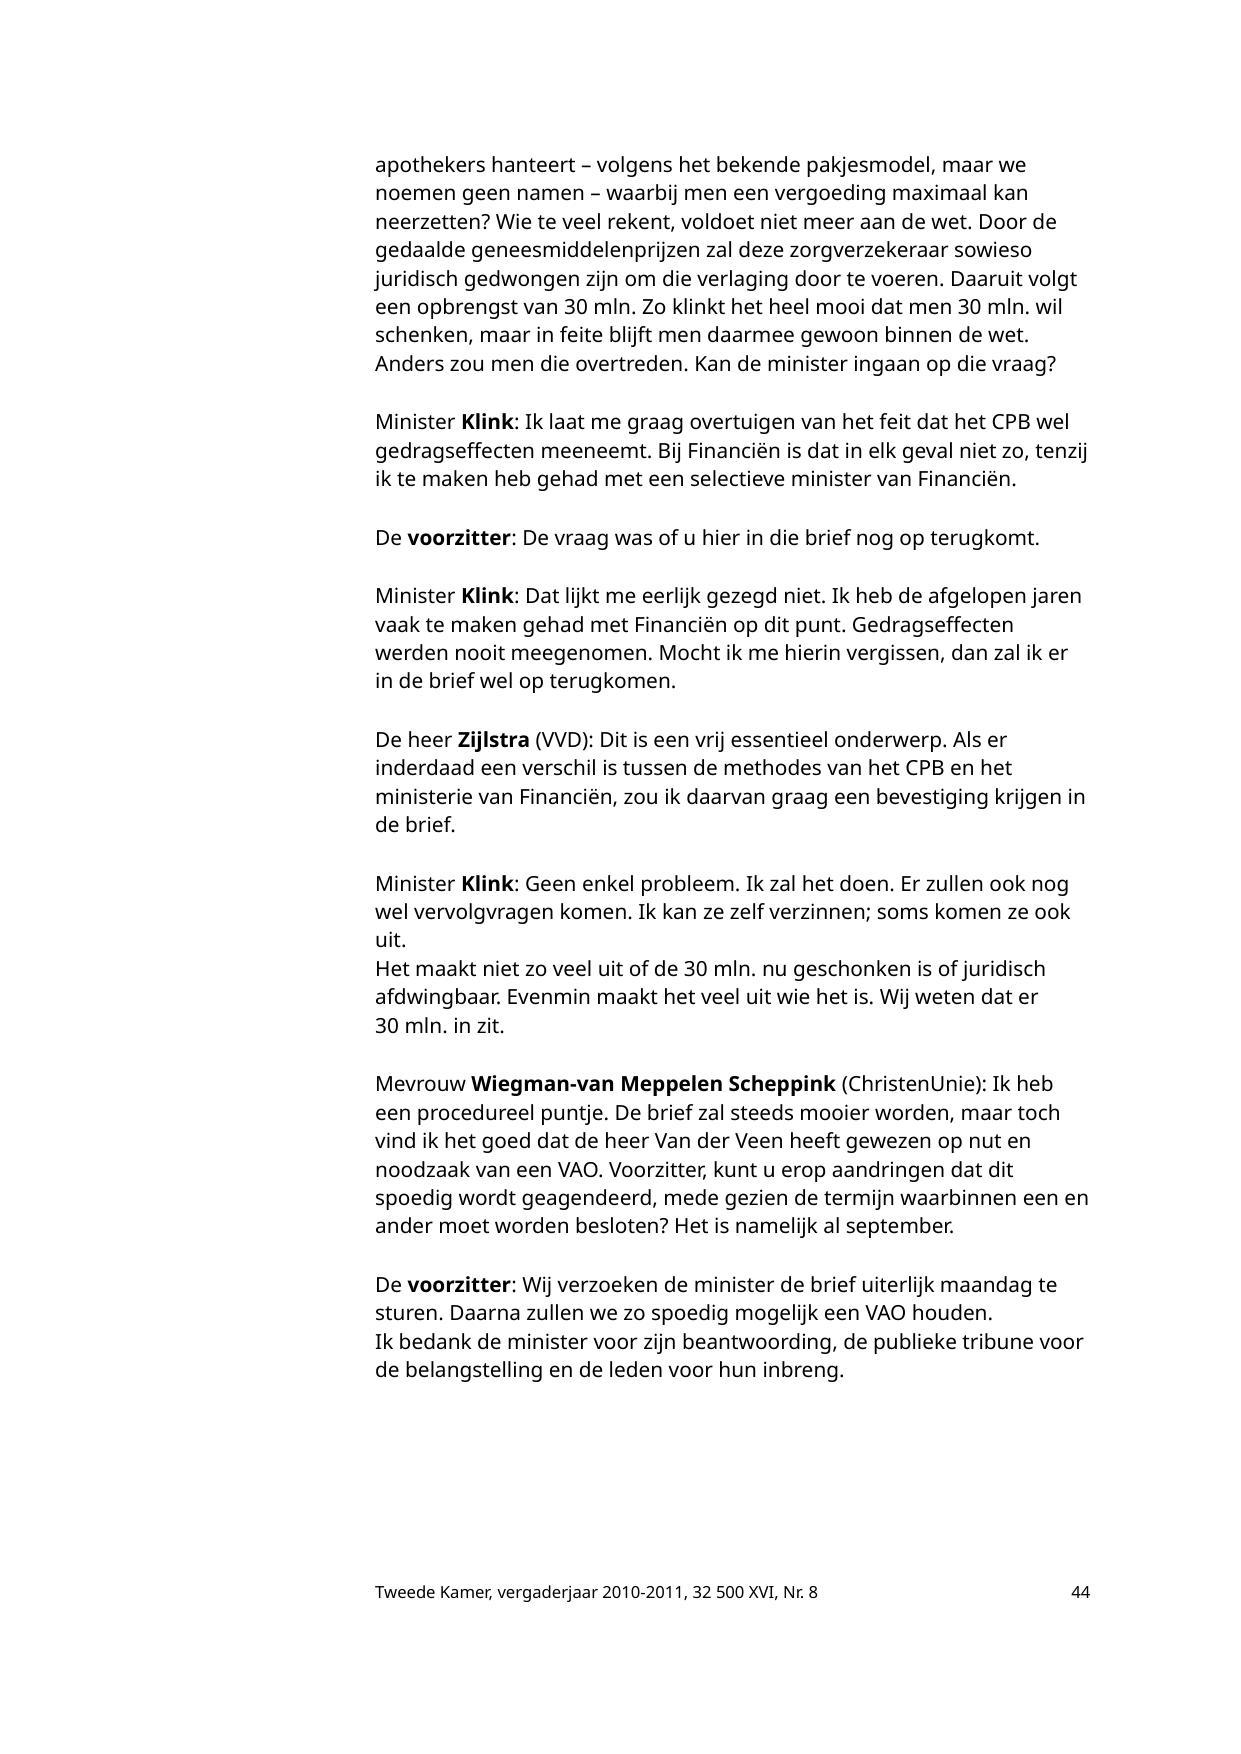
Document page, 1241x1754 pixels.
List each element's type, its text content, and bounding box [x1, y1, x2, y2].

text De voorzitter: De vraag was of u hier in die brief nog op terugkomt. [375, 523, 1090, 551]
text Minister Klink: Ik laat me graag overtuigen van het feit dat het CPB wel gedragseffecten meeneemt. Bij Financiën is dat in elk geval niet zo, tenzij ik te maken heb gehad met een selectieve minister van Financiën. [375, 407, 1090, 493]
text apothekers hanteert – volgens het bekende pakjesmodel, maar we noemen geen namen – waarbij men een vergoeding maximaal kan neerzetten? Wie te veel rekent, voldoet niet meer aan de wet. Door de gedaalde geneesmiddelenprijzen zal deze zorgverzekeraar sowieso juridisch gedwongen zijn om die verlaging door te voeren. Daaruit volgt een opbrengst van 30 mln. Zo klinkt het heel mooi dat men 30 mln. wil schenken, maar in feite blijft men daarmee gewoon binnen de wet. Anders zou men die overtreden. Kan de minister ingaan op die vraag? [375, 150, 1090, 377]
text Ik bedank de minister voor zijn beantwoording, de publieke tribune voor de belangstelling en de leden voor hun inbreng. [375, 1327, 1090, 1384]
text Minister Klink: Geen enkel probleem. Ik zal het doen. Er zullen ook nog wel vervolgvragen komen. Ik kan ze zelf verzinnen; soms komen ze ook uit. [375, 869, 1090, 954]
text Het maakt niet zo veel uit of de 30 mln. nu geschonken is of juridisch afdwingbaar. Evenmin maakt het veel uit wie het is. Wij weten dat er 30 mln. in zit. [375, 954, 1090, 1039]
text Mevrouw Wiegman-van Meppelen Scheppink (ChristenUnie): Ik heb een procedureel puntje. De brief zal steeds mooier worden, maar toch vind ik het goed dat de heer Van der Veen heeft gewezen op nut en noodzaak van een VAO. Voorzitter, kunt u erop aandringen dat dit spoedig wordt geagendeerd, mede gezien de termijn waarbinnen een en ander moet worden besloten? Het is namelijk al september. [375, 1069, 1090, 1240]
text De heer Zijlstra (VVD): Dit is een vrij essentieel onderwerp. Als er inderdaad een verschil is tussen de methodes van het CPB en het ministerie van Financiën, zou ik daarvan graag een bevestiging krijgen in de brief. [375, 725, 1090, 839]
text Minister Klink: Dat lijkt me eerlijk gezegd niet. Ik heb de afgelopen jaren vaak te maken gehad met Financiën op dit punt. Gedragseffecten werden nooit meegenomen. Mocht ik me hierin vergissen, dan zal ik er in de brief wel op terugkomen. [375, 581, 1090, 695]
text De voorzitter: Wij verzoeken de minister de brief uiterlijk maandag te sturen. Daarna zullen we zo spoedig mogelijk een VAO houden. [375, 1270, 1090, 1327]
